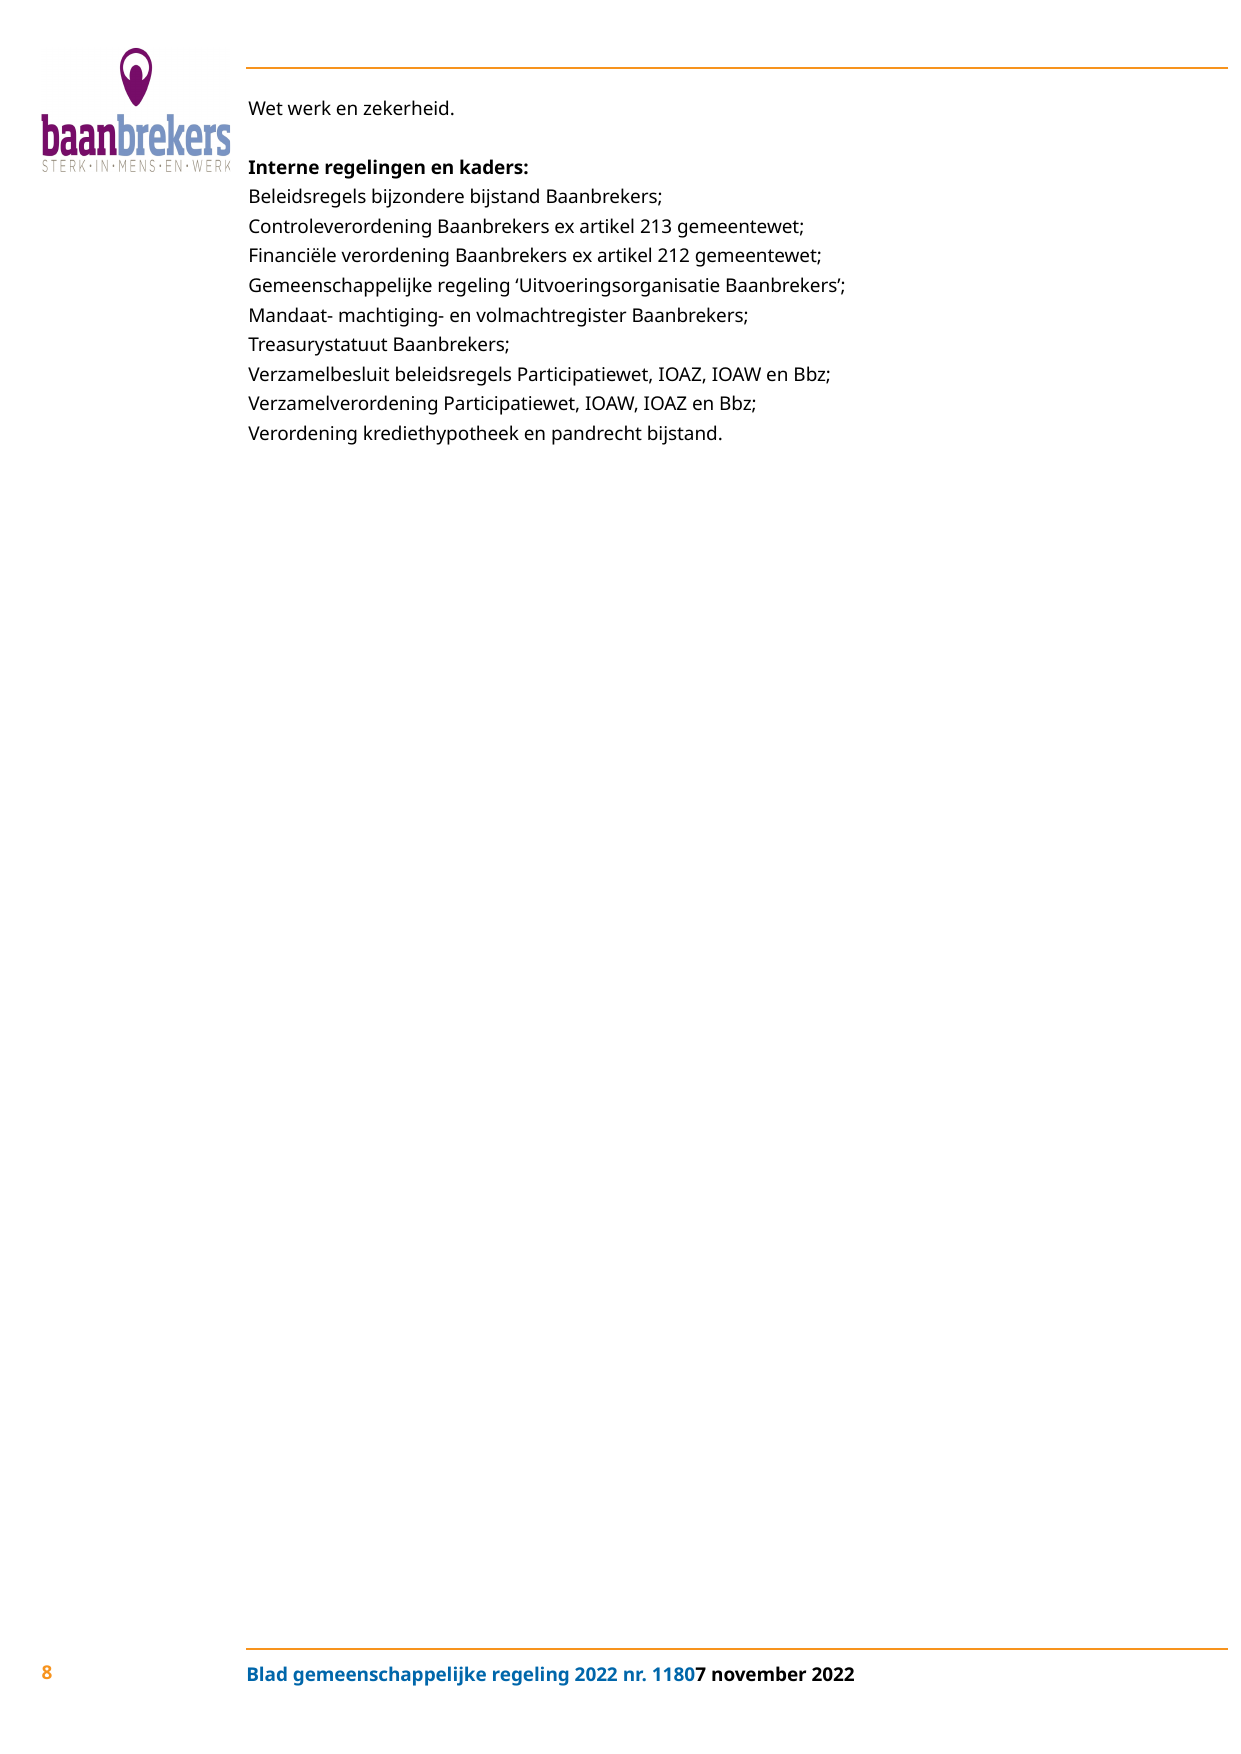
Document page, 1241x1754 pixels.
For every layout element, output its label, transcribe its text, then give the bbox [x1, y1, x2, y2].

text Treasurystatuut Baanbrekers; [248, 331, 1152, 357]
text Verzamelverordening Participatiewet, IOAW, IOAZ en Bbz; [248, 391, 1152, 416]
text Beleidsregels bijzondere bijstand Baanbrekers; [248, 183, 1152, 209]
text Verordening krediethypotheek en pandrecht bijstand. [248, 420, 1152, 446]
text Financiële verordening Baanbrekers ex artikel 212 gemeentewet; [248, 243, 1152, 268]
picture [41, 47, 231, 172]
text Gemeenschappelijke regeling ‘Uitvoeringsorganisatie Baanbrekers’; [248, 272, 1152, 298]
text Wet werk en zekerheid. [248, 95, 1152, 121]
text Controleverordening Baanbrekers ex artikel 213 gemeentewet; [248, 213, 1152, 239]
text Mandaat- machtiging- en volmachtregister Baanbrekers; [248, 302, 1152, 328]
text Verzamelbesluit beleidsregels Participatiewet, IOAZ, IOAW en Bbz; [248, 361, 1152, 387]
text Interne regelingen en kaders: [248, 154, 1152, 180]
